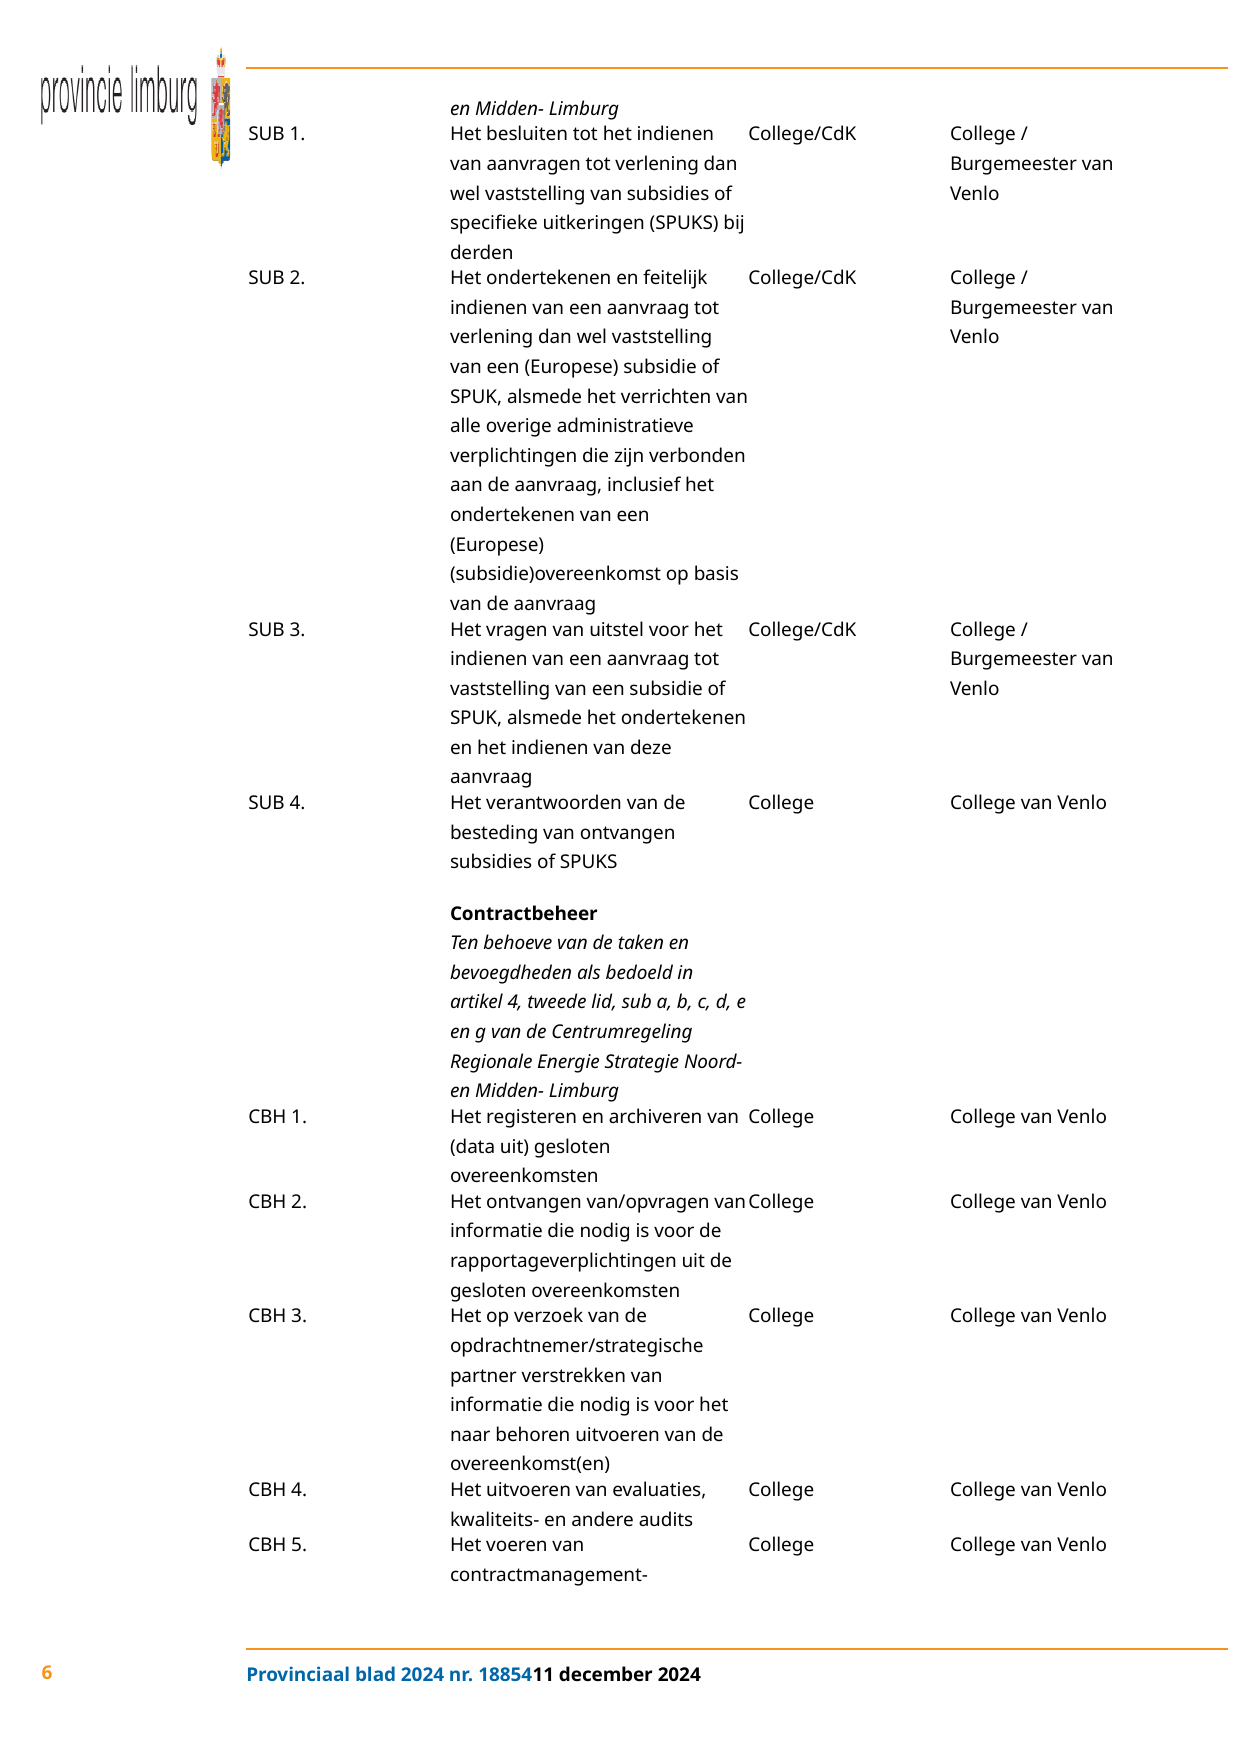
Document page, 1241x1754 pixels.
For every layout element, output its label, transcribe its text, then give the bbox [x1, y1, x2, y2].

table_cell CBH 4. [248, 1476, 450, 1532]
table_cell Het besluiten tot het indienen van aanvragen tot verlening dan wel vaststelling van subsidies of specifieke uitkeringen (SPUKS) bij derden [450, 121, 748, 264]
table_cell [248, 874, 450, 900]
table_cell College van Venlo [950, 1303, 1152, 1476]
table_cell [748, 874, 950, 900]
table_cell College van Venlo [950, 1476, 1152, 1532]
table_cell CBH 1. [248, 1103, 450, 1188]
table_cell [248, 900, 450, 1103]
table_cell [950, 900, 1152, 1103]
picture [41, 47, 231, 172]
table_cell College [748, 789, 950, 874]
table_cell [950, 95, 1152, 121]
table_cell College/CdK [748, 121, 950, 264]
table_cell Het ontvangen van/opvragen van informatie die nodig is voor de rapportageverplichtingen uit de gesloten overeenkomsten [450, 1188, 748, 1303]
table_cell CBH 2. [248, 1188, 450, 1303]
table_cell College van Venlo [950, 1103, 1152, 1188]
table_cell en Midden- Limburg [450, 95, 748, 121]
table_cell College/CdK [748, 265, 950, 616]
table_cell College [748, 1476, 950, 1532]
table_cell [748, 95, 950, 121]
table_cell College/CdK [748, 616, 950, 789]
table_cell CBH 5. [248, 1532, 450, 1587]
table_cell Het vragen van uitstel voor het indienen van een aanvraag tot vaststelling van een subsidie of SPUK, alsmede het ondertekenen en het indienen van deze aanvraag [450, 616, 748, 789]
table_cell [450, 874, 748, 900]
table_cell SUB 4. [248, 789, 450, 874]
table_cell Het verantwoorden van de besteding van ontvangen subsidies of SPUKS [450, 789, 748, 874]
table_cell Het voeren van contractmanagement- [450, 1532, 748, 1587]
table_cell SUB 3. [248, 616, 450, 789]
table_cell SUB 2. [248, 265, 450, 616]
table_cell College van Venlo [950, 1532, 1152, 1587]
table_cell College [748, 1103, 950, 1188]
table_cell [248, 95, 450, 121]
table_cell College / Burgemeester van Venlo [950, 121, 1152, 264]
table_cell College van Venlo [950, 789, 1152, 874]
table_cell Het op verzoek van de opdrachtnemer/strategische partner verstrekken van informatie die nodig is voor het naar behoren uitvoeren van de overeenkomst(en) [450, 1303, 748, 1476]
table_cell College [748, 1188, 950, 1303]
table_cell College / Burgemeester van Venlo [950, 616, 1152, 789]
table_cell Contractbeheer Ten behoeve van de taken en bevoegdheden als bedoeld in artikel 4, tweede lid, sub a, b, c, d, e en g van de Centrumregeling Regionale Energie Strategie Noord- en Midden- Limburg [450, 900, 748, 1103]
table_cell College [748, 1532, 950, 1587]
table_cell College / Burgemeester van Venlo [950, 265, 1152, 616]
table_cell CBH 3. [248, 1303, 450, 1476]
table_cell Het registeren en archiveren van (data uit) gesloten overeenkomsten [450, 1103, 748, 1188]
table_cell Het ondertekenen en feitelijk indienen van een aanvraag tot verlening dan wel vaststelling van een (Europese) subsidie of SPUK, alsmede het verrichten van alle overige administratieve verplichtingen die zijn verbonden aan de aanvraag, inclusief het ondertekenen van een (Europese) (subsidie)overeenkomst op basis van de aanvraag [450, 265, 748, 616]
table_cell College van Venlo [950, 1188, 1152, 1303]
table_cell College [748, 1303, 950, 1476]
table_cell [950, 874, 1152, 900]
table_cell [748, 900, 950, 1103]
table_cell SUB 1. [248, 121, 450, 264]
table_cell Het uitvoeren van evaluaties, kwaliteits- en andere audits [450, 1476, 748, 1532]
